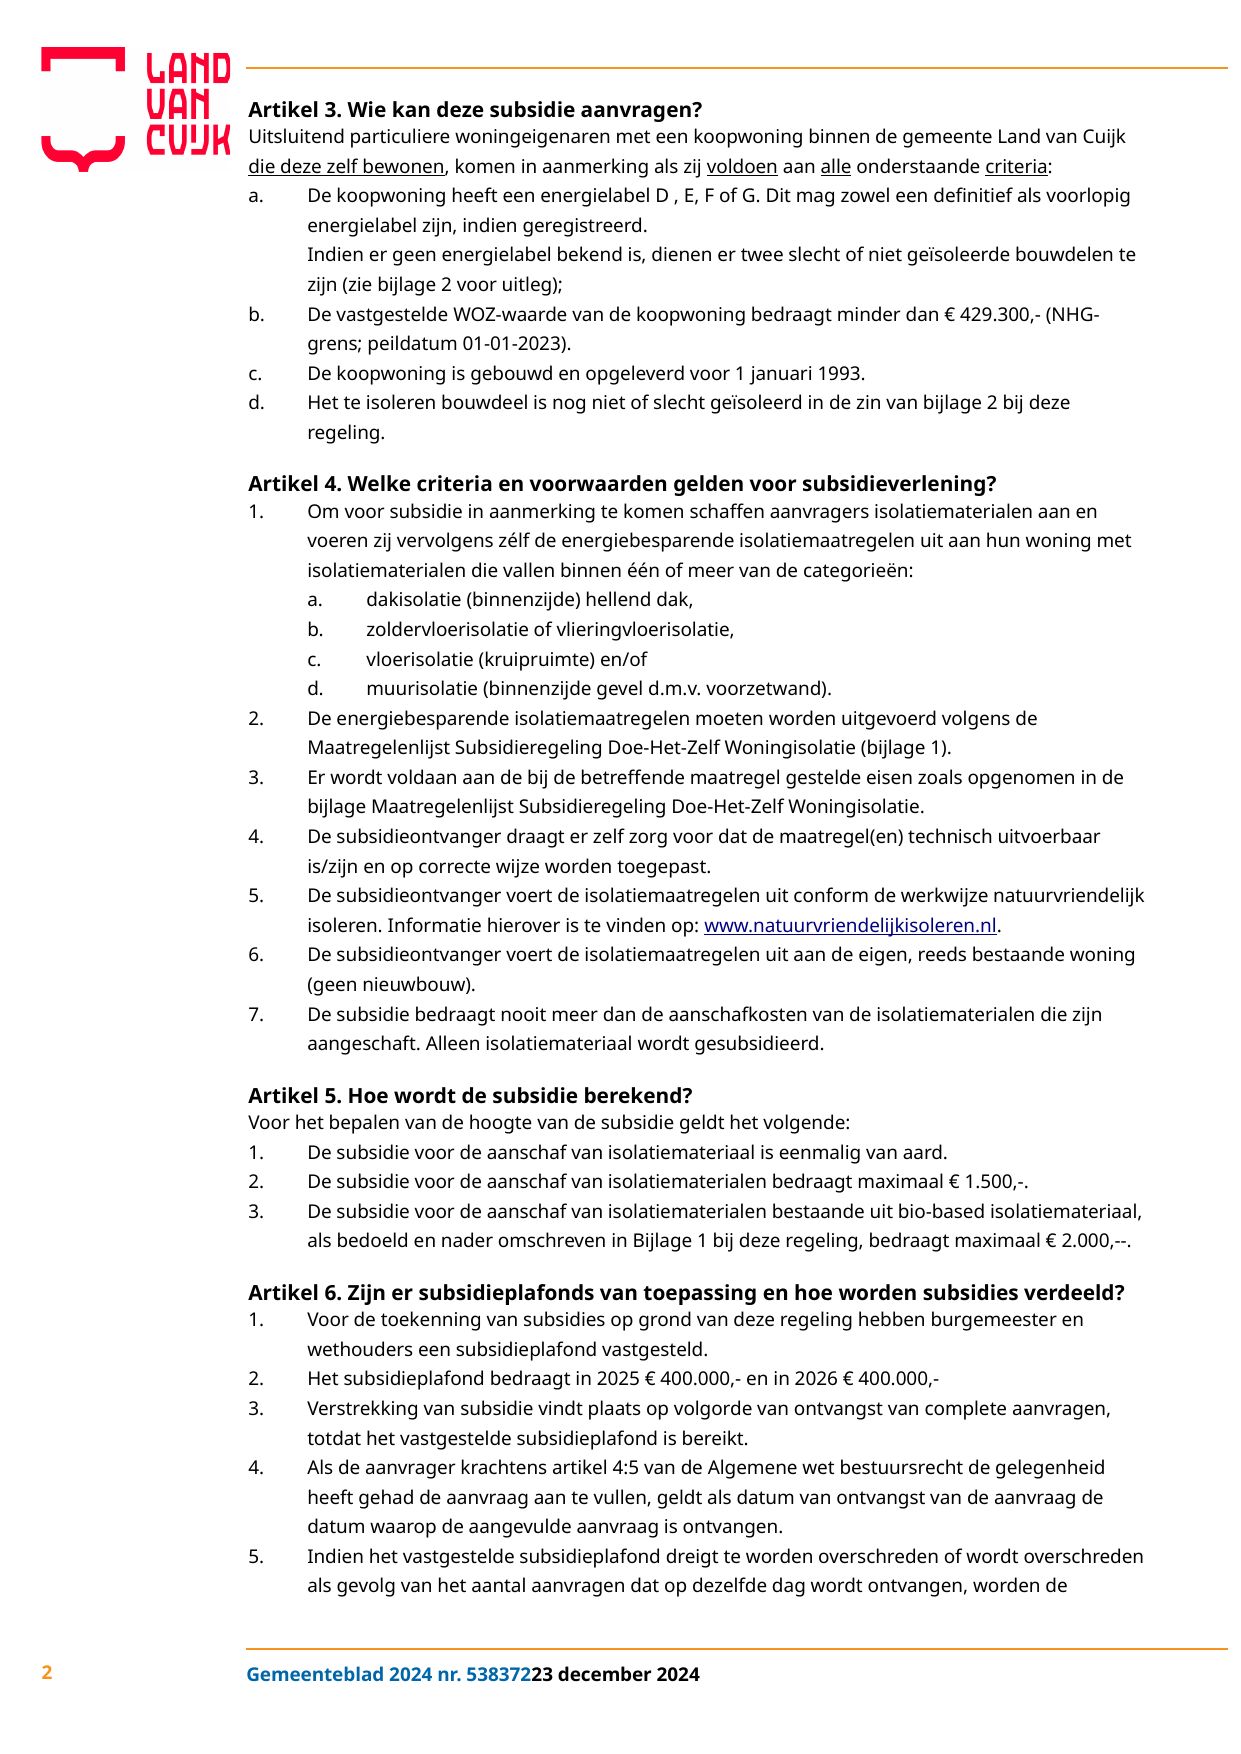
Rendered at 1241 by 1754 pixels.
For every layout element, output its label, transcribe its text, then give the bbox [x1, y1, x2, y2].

list Indien er geen energielabel bekend is, dienen er twee slecht of niet geïsoleerde bouwdelen te zijn (zie bijlage 2 voor uitleg); [248, 242, 1152, 297]
list De subsidieontvanger voert de isolatiemaatregelen uit conform de werkwijze natuurvriendelijk isoleren. Informatie hierover is te vinden op: www.natuurvriendelijkisoleren.nl. [248, 882, 1152, 938]
text Uitsluitend particuliere woningeigenaren met een koopwoning binnen de gemeente Land van Cuijk die deze zelf bewonen, komen in aanmerking als zij voldoen aan alle onderstaande criteria: [248, 123, 1152, 178]
text Artikel 3. Wie kan deze subsidie aanvragen? [248, 95, 1152, 123]
list Verstrekking van subsidie vindt plaats op volgorde van ontvangst van complete aanvragen, totdat het vastgestelde subsidieplafond is bereikt. [248, 1395, 1152, 1451]
list Als de aanvrager krachtens artikel 4:5 van de Algemene wet bestuursrecht de gelegenheid heeft gehad de aanvraag aan te vullen, geldt als datum van ontvangst van de aanvraag de datum waarop de aangevulde aanvraag is ontvangen. [248, 1454, 1152, 1539]
list De koopwoning is gebouwd en opgeleverd voor 1 januari 1993. [248, 360, 1152, 386]
list Indien het vastgestelde subsidieplafond dreigt te worden overschreden of wordt overschreden als gevolg van het aantal aanvragen dat op dezelfde dag wordt ontvangen, worden de [248, 1543, 1152, 1598]
list De subsidieontvanger draagt er zelf zorg voor dat de maatregel(en) technisch uitvoerbaar is/zijn en op correcte wijze worden toegepast. [248, 823, 1152, 879]
list De subsidie bedraagt nooit meer dan de aanschafkosten van de isolatiematerialen die zijn aangeschaft. Alleen isolatiemateriaal wordt gesubsidieerd. [248, 1001, 1152, 1056]
list De subsidieontvanger voert de isolatiemaatregelen uit aan de eigen, reeds bestaande woning (geen nieuwbouw). [248, 942, 1152, 997]
text Voor het bepalen van de hoogte van de subsidie geldt het volgende: [248, 1109, 1152, 1135]
list Om voor subsidie in aanmerking te komen schaffen aanvragers isolatiematerialen aan en voeren zij vervolgens zélf de energiebesparende isolatiemaatregelen uit aan hun woning met isolatiematerialen die vallen binnen één of meer van de categorieën: [248, 498, 1152, 583]
list De koopwoning heeft een energielabel D , E, F of G. Dit mag zowel een definitief als voorlopig energielabel zijn, indien geregistreerd. [248, 182, 1152, 238]
list De subsidie voor de aanschaf van isolatiematerialen bestaande uit bio-based isolatiemateriaal, als bedoeld en nader omschreven in Bijlage 1 bij deze regeling, bedraagt maximaal € 2.000,--. [248, 1198, 1152, 1253]
list De energiebesparende isolatiemaatregelen moeten worden uitgevoerd volgens de Maatregelenlijst Subsidieregeling Doe-Het-Zelf Woningisolatie (bijlage 1). [248, 705, 1152, 760]
text Artikel 4. Welke criteria en voorwaarden gelden voor subsidieverlening? [248, 469, 1152, 498]
list dakisolatie (binnenzijde) hellend dak, [307, 587, 1152, 612]
text Artikel 5. Hoe wordt de subsidie berekend? [248, 1081, 1152, 1109]
list De vastgestelde WOZ-waarde van de koopwoning bedraagt minder dan € 429.300,- (NHG-grens; peildatum 01-01-2023). [248, 301, 1152, 356]
picture [41, 47, 231, 172]
list De subsidie voor de aanschaf van isolatiematerialen bedraagt maximaal € 1.500,-. [248, 1168, 1152, 1194]
text Artikel 6. Zijn er subsidieplafonds van toepassing en hoe worden subsidies verdeeld? [248, 1278, 1152, 1306]
list De subsidie voor de aanschaf van isolatiemateriaal is eenmalig van aard. [248, 1139, 1152, 1164]
list zoldervloerisolatie of vlieringvloerisolatie, [307, 616, 1152, 642]
list Voor de toekenning van subsidies op grond van deze regeling hebben burgemeester en wethouders een subsidieplafond vastgesteld. [248, 1306, 1152, 1362]
list Het te isoleren bouwdeel is nog niet of slecht geïsoleerd in de zin van bijlage 2 bij deze regeling. [248, 389, 1152, 445]
list vloerisolatie (kruipruimte) en/of [307, 646, 1152, 672]
list muurisolatie (binnenzijde gevel d.m.v. voorzetwand). [307, 675, 1152, 701]
list Het subsidieplafond bedraagt in 2025 € 400.000,- en in 2026 € 400.000,- [248, 1366, 1152, 1391]
list Er wordt voldaan aan de bij de betreffende maatregel gestelde eisen zoals opgenomen in de bijlage Maatregelenlijst Subsidieregeling Doe-Het-Zelf Woningisolatie. [248, 764, 1152, 819]
